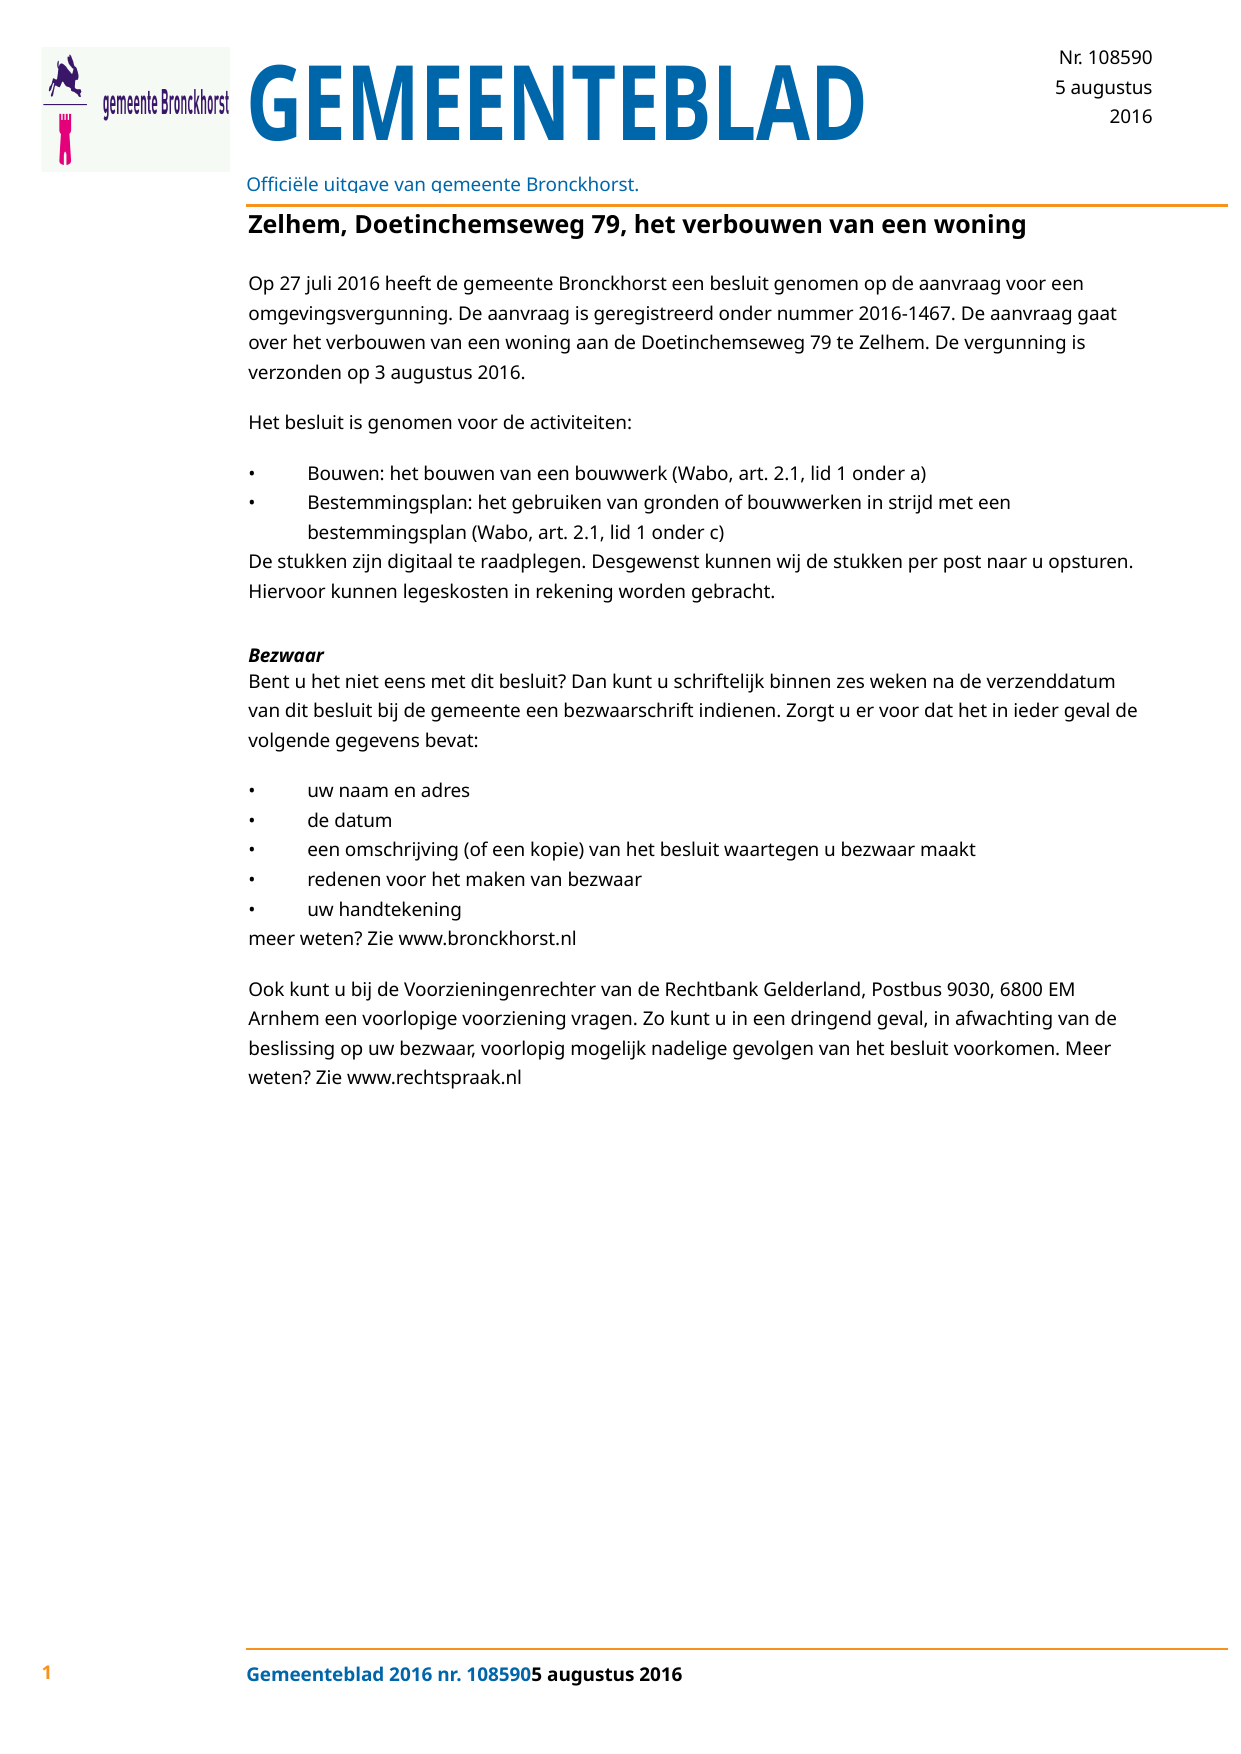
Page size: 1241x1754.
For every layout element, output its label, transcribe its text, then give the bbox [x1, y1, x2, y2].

list redenen voor het maken van bezwaar [248, 866, 1152, 892]
list Bouwen: het bouwen van een bouwwerk (Wabo, art. 2.1, lid 1 onder a) [248, 460, 1152, 486]
text Ook kunt u bij de Voorzieningenrechter van de Rechtbank Gelderland, Postbus 9030, 6800 EM Arnhem een voorlopige voorziening vragen. Zo kunt u in een dringend geval, in afwachting van de beslissing op uw bezwaar, voorlopig mogelijk nadelige gevolgen van het besluit voorkomen. Meer weten? Zie www.rechtspraak.nl [248, 976, 1152, 1090]
text Zelhem, Doetinchemseweg 79, het verbouwen van een woning [248, 207, 1152, 241]
text De stukken zijn digitaal te raadplegen. Desgewenst kunnen wij de stukken per post naar u opsturen. Hiervoor kunnen legeskosten in rekening worden gebracht. [248, 549, 1152, 604]
picture [41, 47, 231, 172]
text Het besluit is genomen voor de activiteiten: [248, 409, 1152, 435]
text Bent u het niet eens met dit besluit? Dan kunt u schriftelijk binnen zes weken na de verzenddatum van dit besluit bij de gemeente een bezwaarschrift indienen. Zorgt u er voor dat het in ieder geval de volgende gegevens bevat: [248, 668, 1152, 753]
list uw handtekening [248, 896, 1152, 922]
text meer weten? Zie www.bronckhorst.nl [248, 925, 1152, 951]
text Op 27 juli 2016 heeft de gemeente Bronckhorst een besluit genomen op de aanvraag voor een omgevingsvergunning. De aanvraag is geregistreerd onder nummer 2016-1467. De aanvraag gaat over het verbouwen van een woning aan de Doetinchemseweg 79 te Zelhem. De vergunning is verzonden op 3 augustus 2016. [248, 270, 1152, 385]
list uw naam en adres [248, 777, 1152, 803]
list een omschrijving (of een kopie) van het besluit waartegen u bezwaar maakt [248, 837, 1152, 862]
list de datum [248, 807, 1152, 833]
list Bestemmingsplan: het gebruiken van gronden of bouwwerken in strijd met een bestemmingsplan (Wabo, art. 2.1, lid 1 onder c) [248, 489, 1152, 545]
text Bezwaar [248, 642, 1152, 668]
